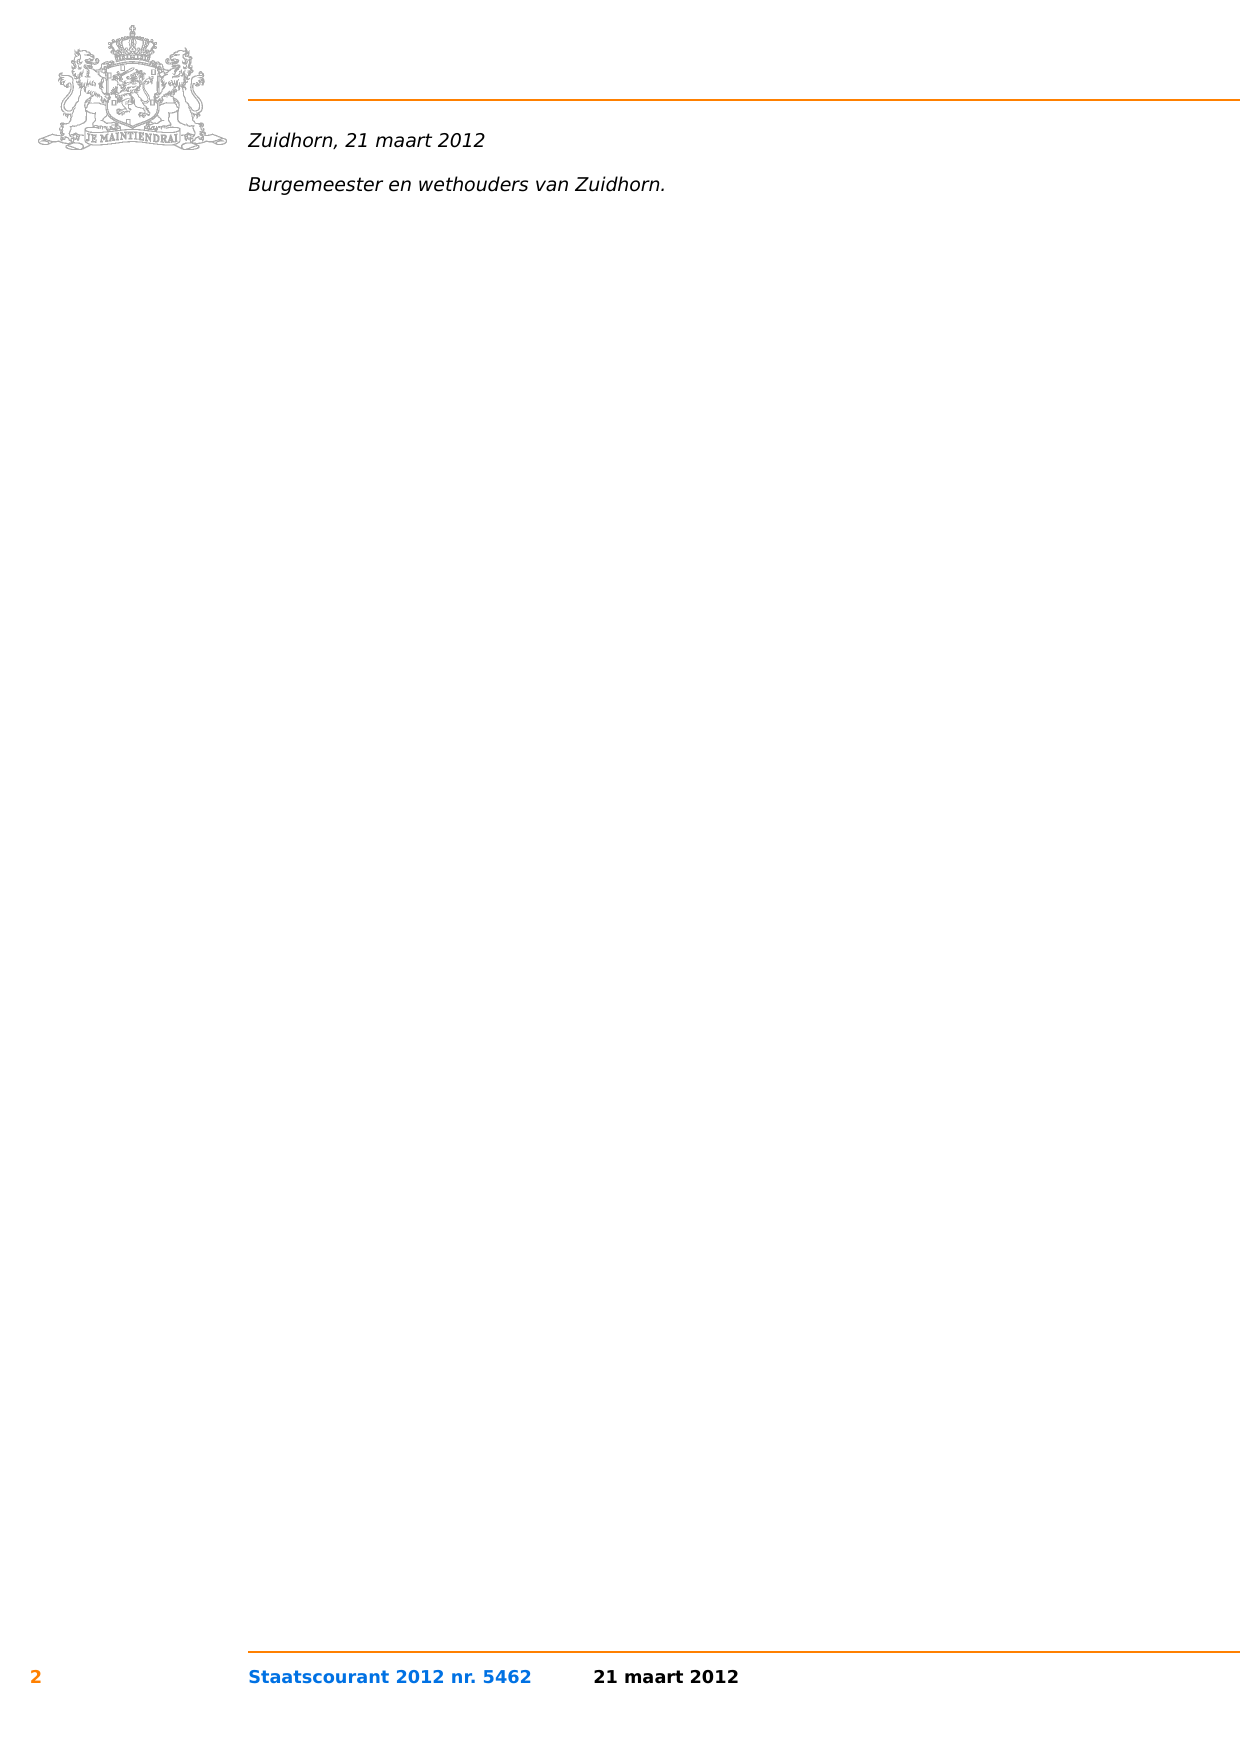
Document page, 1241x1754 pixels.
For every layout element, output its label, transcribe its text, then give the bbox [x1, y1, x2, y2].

text Zuidhorn, 21 maart 2012 [248, 130, 1163, 152]
text Burgemeester en wethouders van Zuidhorn. [248, 174, 1163, 196]
picture [38, 25, 227, 150]
